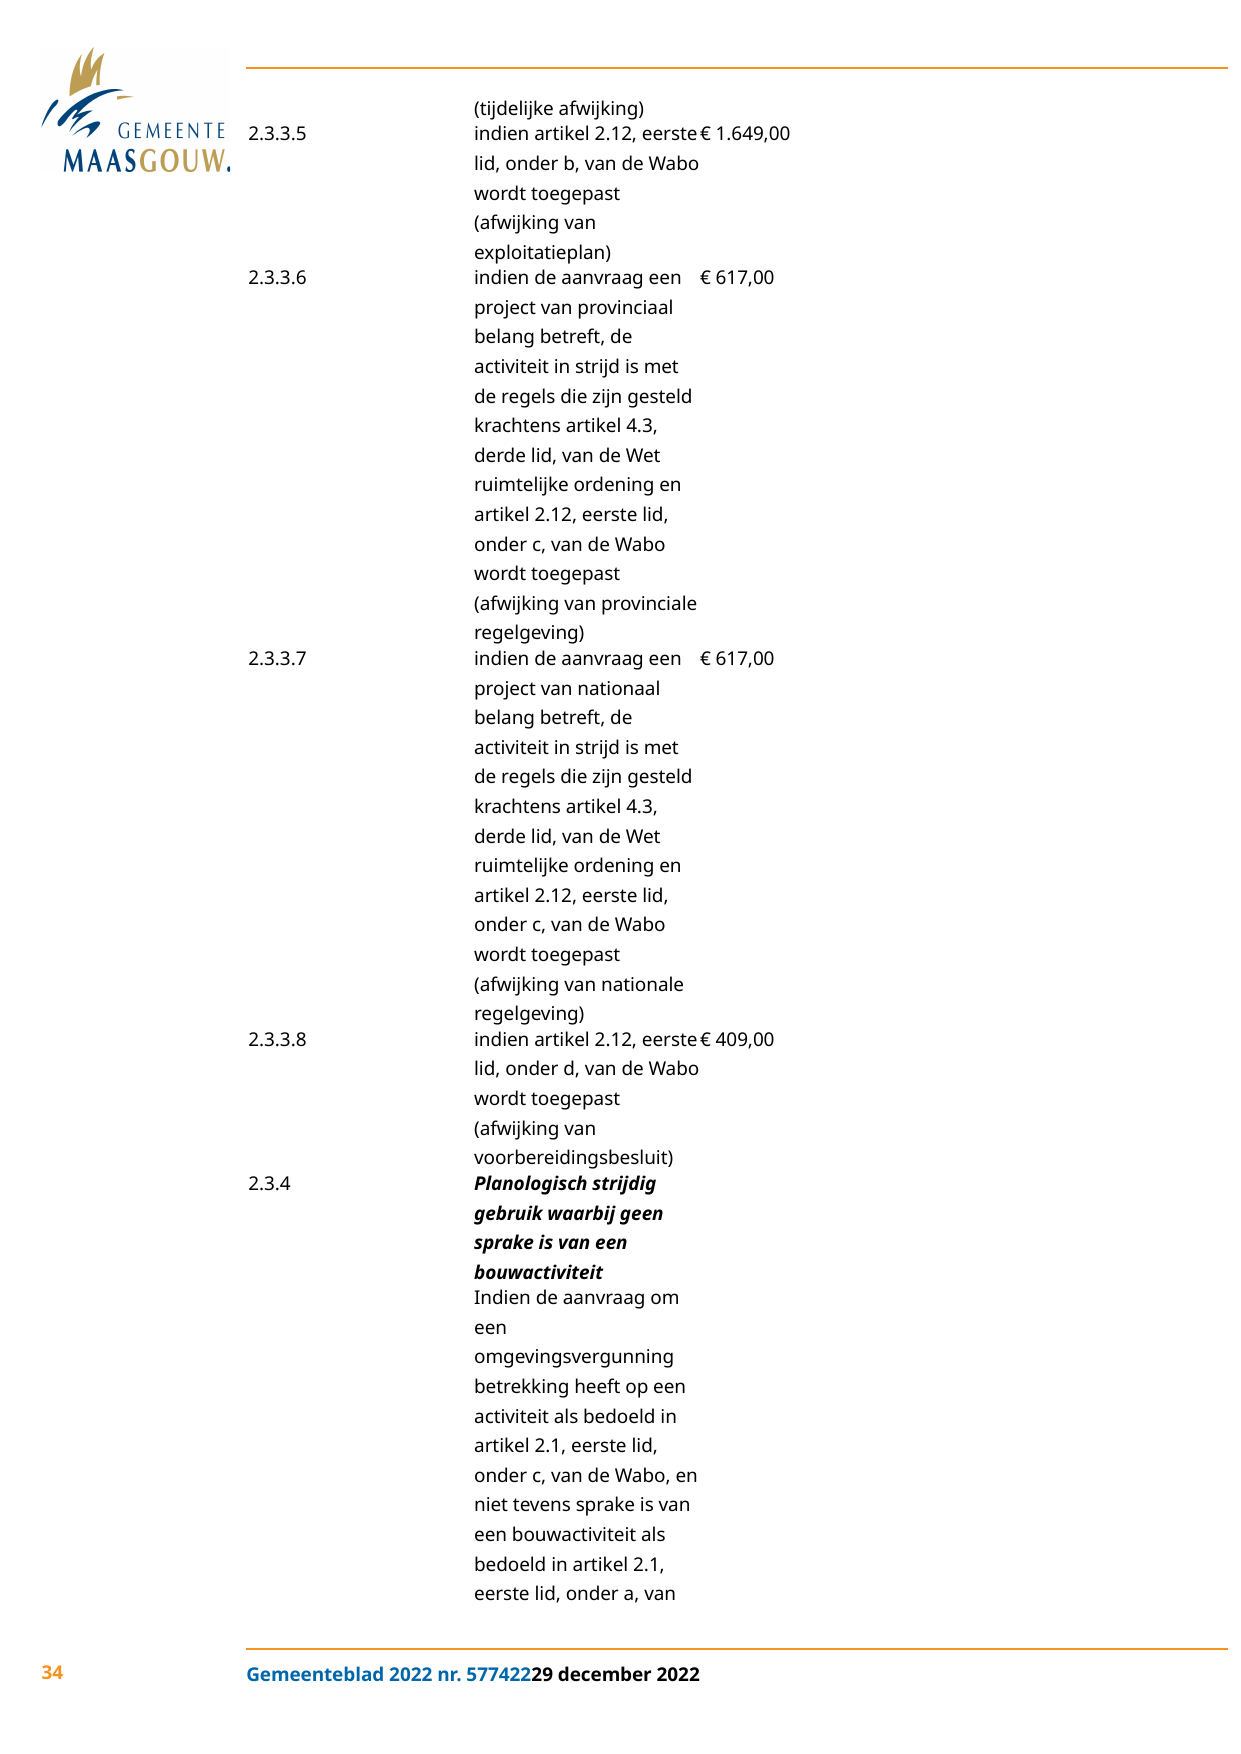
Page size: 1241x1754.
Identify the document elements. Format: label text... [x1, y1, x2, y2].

table_cell indien artikel 2.12, eerste lid, onder b, van de Wabo wordt toegepast (afwijking van exploitatieplan) [474, 121, 700, 264]
table_cell [248, 1285, 474, 1606]
table_cell indien artikel 2.12, eerste lid, onder d, van de Wabo wordt toegepast (afwijking van voorbereidingsbesluit) [474, 1026, 700, 1170]
table_cell 2.3.3.6 [248, 265, 474, 645]
table_cell Indien de aanvraag om een omgevingsvergunning betrekking heeft op een activiteit als bedoeld in artikel 2.1, eerste lid, onder c, van de Wabo, en niet tevens sprake is van een bouwactiviteit als bedoeld in artikel 2.1, eerste lid, onder a, van [474, 1285, 700, 1606]
table_cell [700, 1285, 926, 1606]
table_cell indien de aanvraag een project van provinciaal belang betreft, de activiteit in strijd is met de regels die zijn gesteld krachtens artikel 4.3, derde lid, van de Wet ruimtelijke ordening en artikel 2.12, eerste lid, onder c, van de Wabo wordt toegepast (afwijking van provinciale regelgeving) [474, 265, 700, 645]
table_cell [700, 95, 926, 121]
table_cell (tijdelijke afwijking) [474, 95, 700, 121]
table_cell [700, 1170, 926, 1284]
table_cell 2.3.3.8 [248, 1026, 474, 1170]
table_cell € 1.649,00 [700, 121, 926, 264]
table_cell 2.3.3.7 [248, 645, 474, 1026]
table_cell € 409,00 [700, 1026, 926, 1170]
table_cell € 617,00 [700, 645, 926, 1026]
table_cell [248, 95, 474, 121]
table_cell Planologisch strijdig gebruik waarbij geen sprake is van een bouwactiviteit [474, 1170, 700, 1284]
table_cell € 617,00 [700, 265, 926, 645]
table_cell 2.3.4 [248, 1170, 474, 1284]
picture [41, 47, 231, 172]
table_cell 2.3.3.5 [248, 121, 474, 264]
table_cell indien de aanvraag een project van nationaal belang betreft, de activiteit in strijd is met de regels die zijn gesteld krachtens artikel 4.3, derde lid, van de Wet ruimtelijke ordening en artikel 2.12, eerste lid, onder c, van de Wabo wordt toegepast (afwijking van nationale regelgeving) [474, 645, 700, 1026]
